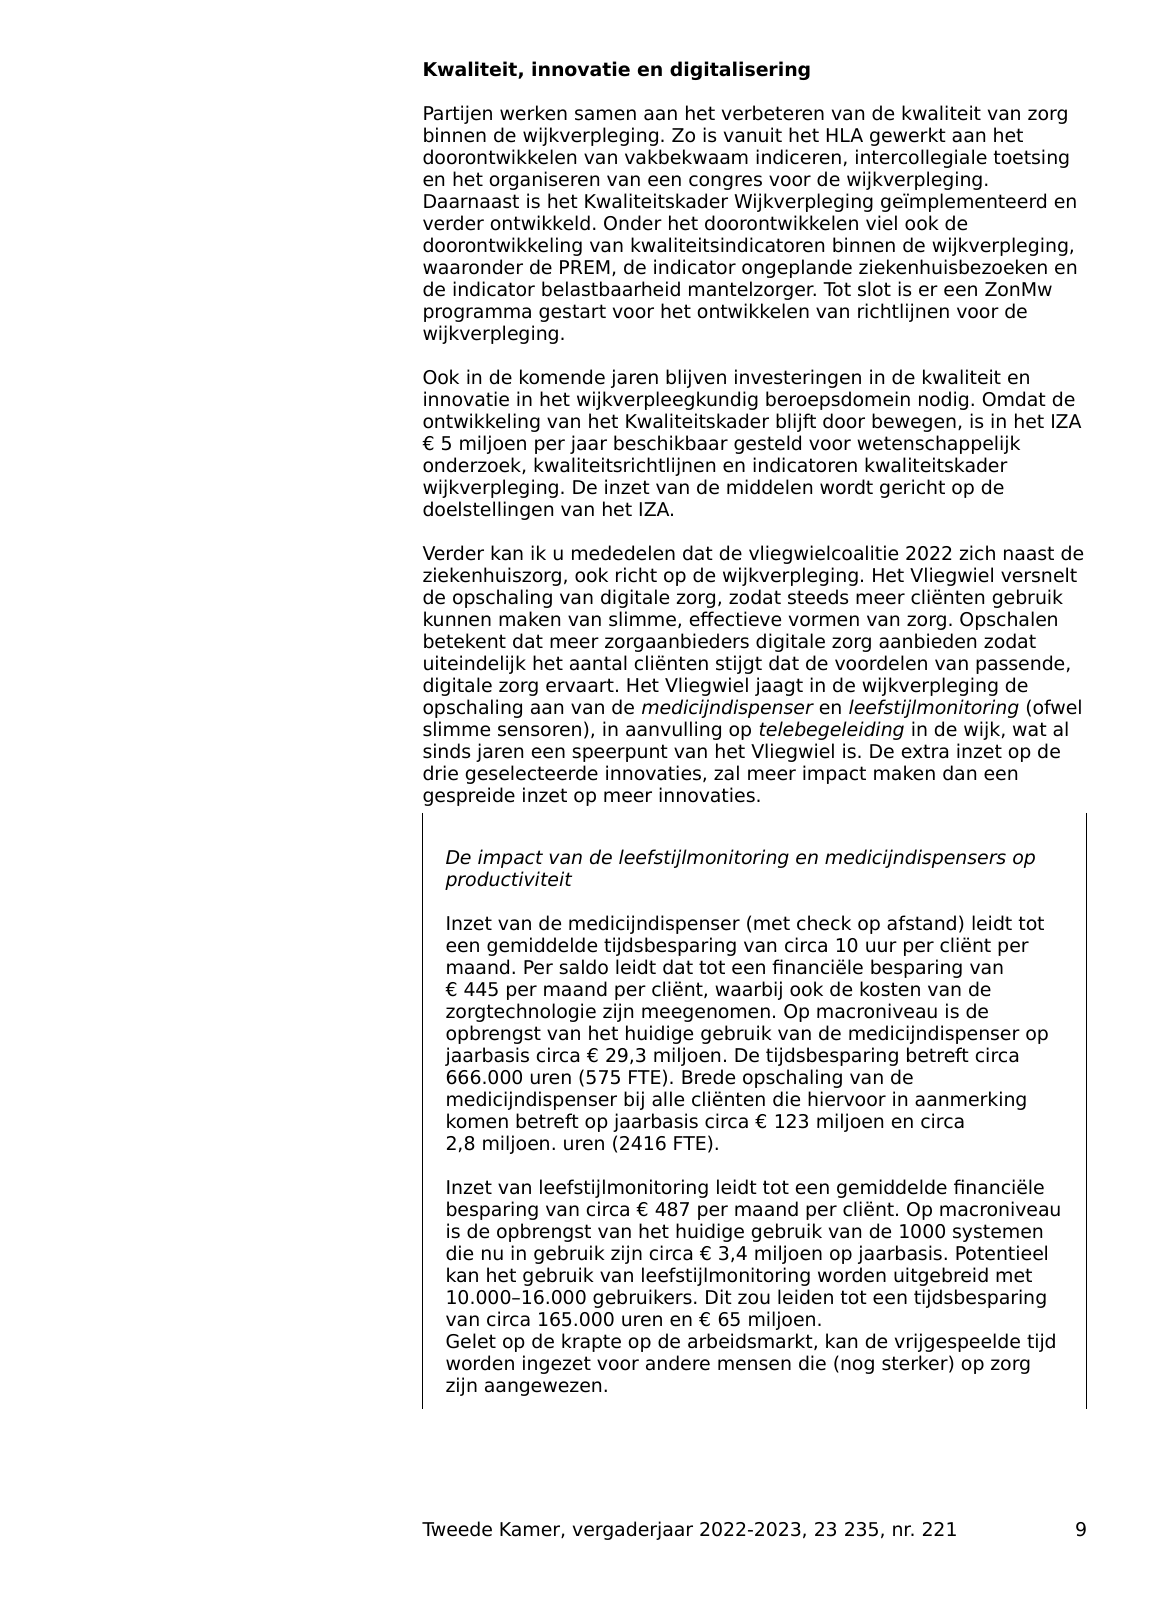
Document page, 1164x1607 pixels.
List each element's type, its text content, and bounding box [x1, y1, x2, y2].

text Ook in de komende jaren blijven investeringen in de kwaliteit en innovatie in het wijkverpleegkundig beroepsdomein nodig. Omdat de ontwikkeling van het Kwaliteitskader blijft door bewegen, is in het IZA € 5 miljoen per jaar beschikbaar gesteld voor wetenschappelijk onderzoek, kwaliteitsrichtlijnen en indicatoren kwaliteitskader wijkverpleging. De inzet van de middelen wordt gericht op de doelstellingen van het IZA. [422, 367, 1087, 521]
subtitle Kwaliteit, innovatie en digitalisering [422, 59, 1087, 81]
text Partijen werken samen aan het verbeteren van de kwaliteit van zorg binnen de wijkverpleging. Zo is vanuit het HLA gewerkt aan het doorontwikkelen van vakbekwaam indiceren, intercollegiale toetsing en het organiseren van een congres voor de wijkverpleging. Daarnaast is het Kwaliteitskader Wijkverpleging geïmplementeerd en verder ontwikkeld. Onder het doorontwikkelen viel ook de doorontwikkeling van kwaliteitsindicatoren binnen de wijkverpleging, waaronder de PREM, de indicator ongeplande ziekenhuisbezoeken en de indicator belastbaarheid mantelzorger. Tot slot is er een ZonMw programma gestart voor het ontwikkelen van richtlijnen voor de wijkverpleging. [422, 103, 1087, 345]
text Verder kan ik u mededelen dat de vliegwielcoalitie 2022 zich naast de ziekenhuiszorg, ook richt op de wijkverpleging. Het Vliegwiel versnelt de opschaling van digitale zorg, zodat steeds meer cliënten gebruik kunnen maken van slimme, effectieve vormen van zorg. Opschalen betekent dat meer zorgaanbieders digitale zorg aanbieden zodat uiteindelijk het aantal cliënten stijgt dat de voordelen van passende, digitale zorg ervaart. Het Vliegwiel jaagt in de wijkverpleging de opschaling aan van de medicijndispenser en leefstijlmonitoring (ofwel slimme sensoren), in aanvulling op telebegeleiding in de wijk, wat al sinds jaren een speerpunt van het Vliegwiel is. De extra inzet op de drie geselecteerde innovaties, zal meer impact maken dan een gespreide inzet op meer innovaties. [422, 543, 1087, 807]
table_header De impact van de leefstijlmonitoring en medicijndispensers op productiviteit Inzet van de medicijndispenser (met check op afstand) leidt tot een gemiddelde tijdsbesparing van circa 10 uur per cliënt per maand. Per saldo leidt dat tot een financiële besparing van € 445 per maand per cliënt, waarbij ook de kosten van de zorgtechnologie zijn meegenomen. Op macroniveau is de opbrengst van het huidige gebruik van de medicijndispenser op jaarbasis circa € 29,3 miljoen. De tijdsbesparing betreft circa 666.000 uren (575 FTE). Brede opschaling van de medicijndispenser bij alle cliënten die hiervoor in aanmerking komen betreft op jaarbasis circa € 123 miljoen en circa 2,8 miljoen. uren (2416 FTE). Inzet van leefstijlmonitoring leidt tot een gemiddelde financiële besparing van circa € 487 per maand per cliënt. Op macroniveau is de opbrengst van het huidige gebruik van de 1000 systemen die nu in gebruik zijn circa € 3,4 miljoen op jaarbasis. Potentieel kan het gebruik van leefstijlmonitoring worden uitgebreid met 10.000–16.000 gebruikers. Dit zou leiden tot een tijdsbesparing van circa 165.000 uren en € 65 miljoen. Gelet op de krapte op de arbeidsmarkt, kan de vrijgespeelde tijd worden ingezet voor andere mensen die (nog sterker) op zorg zijn aangewezen. [423, 813, 1086, 1408]
